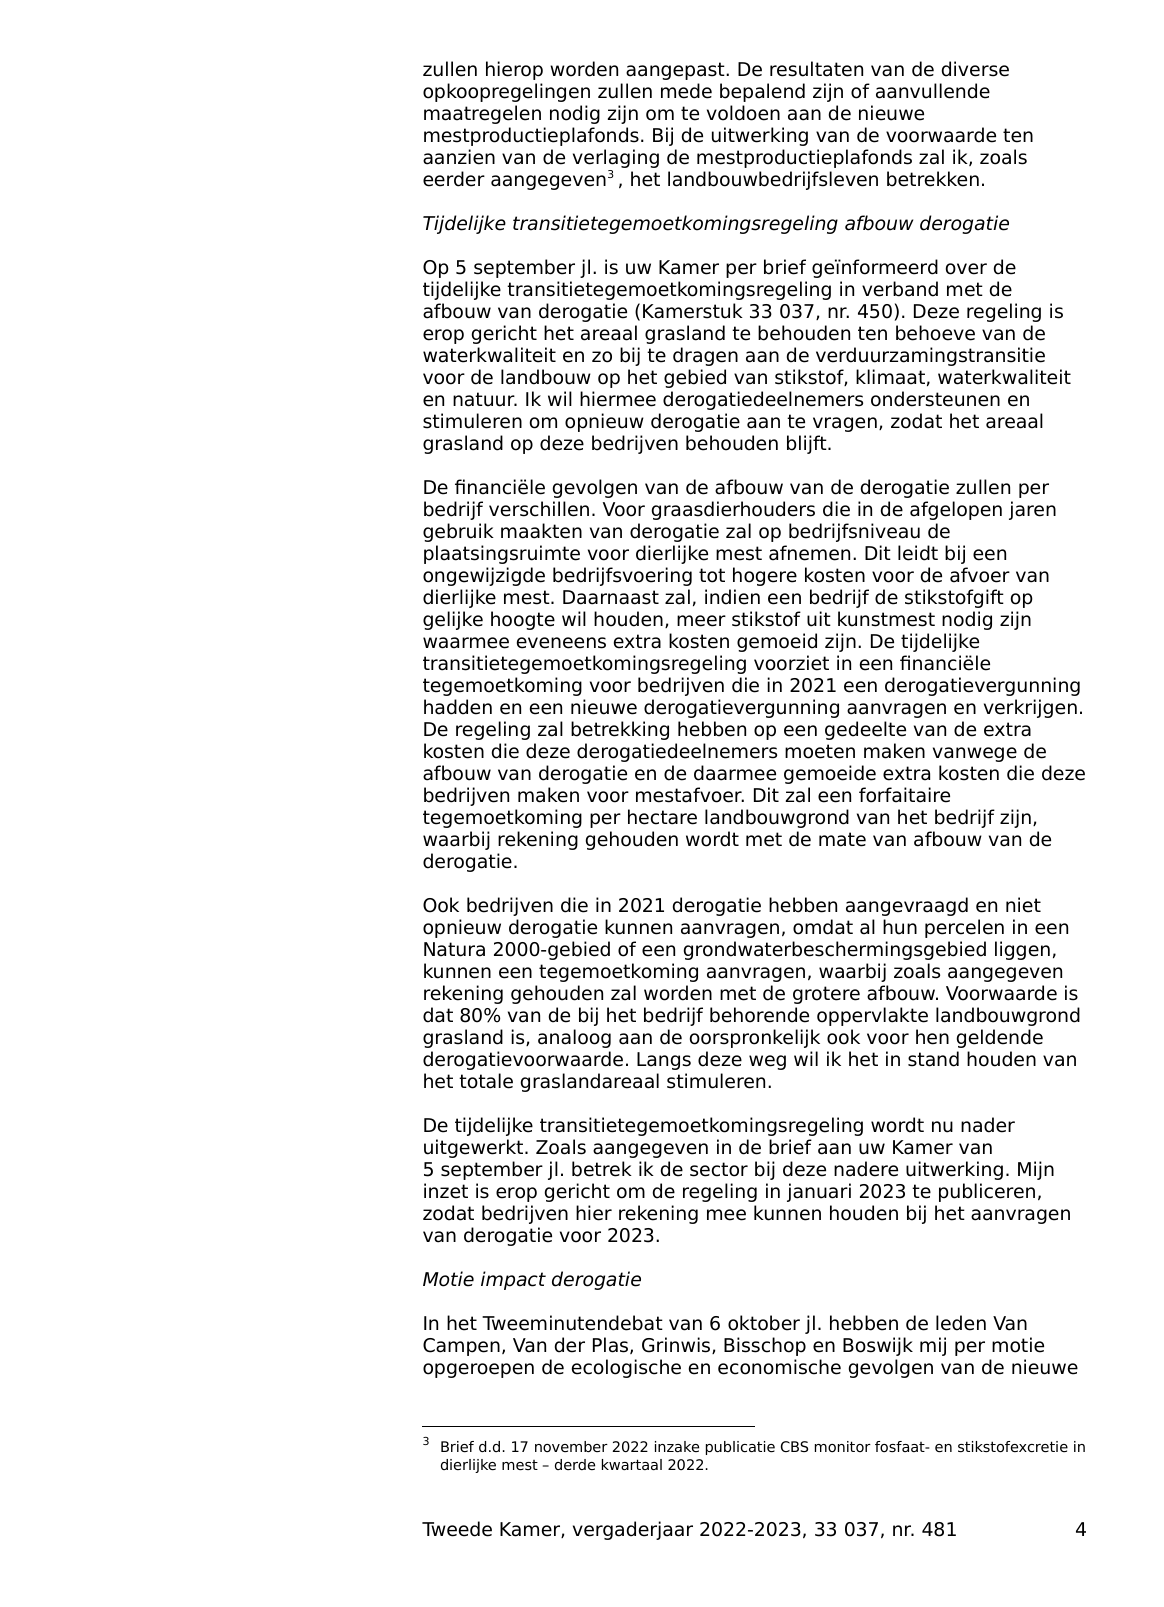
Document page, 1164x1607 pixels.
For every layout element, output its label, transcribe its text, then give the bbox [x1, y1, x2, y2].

subtitle Motie impact derogatie [422, 1269, 1087, 1291]
text Brief d.d. 17 november 2022 inzake publicatie CBS monitor fosfaat- en stikstofexcretie in dierlijke mest – derde kwartaal 2022. [422, 1435, 1087, 1474]
text De financiële gevolgen van de afbouw van de derogatie zullen per bedrijf verschillen. Voor graasdierhouders die in de afgelopen jaren gebruik maakten van derogatie zal op bedrijfsniveau de plaatsingsruimte voor dierlijke mest afnemen. Dit leidt bij een ongewijzigde bedrijfsvoering tot hogere kosten voor de afvoer van dierlijke mest. Daarnaast zal, indien een bedrijf de stikstofgift op gelijke hoogte wil houden, meer stikstof uit kunstmest nodig zijn waarmee eveneens extra kosten gemoeid zijn. De tijdelijke transitietegemoetkomingsregeling voorziet in een financiële tegemoetkoming voor bedrijven die in 2021 een derogatievergunning hadden en een nieuwe derogatievergunning aanvragen en verkrijgen. De regeling zal betrekking hebben op een gedeelte van de extra kosten die deze derogatiedeelnemers moeten maken vanwege de afbouw van derogatie en de daarmee gemoeide extra kosten die deze bedrijven maken voor mestafvoer. Dit zal een forfaitaire tegemoetkoming per hectare landbouwgrond van het bedrijf zijn, waarbij rekening gehouden wordt met de mate van afbouw van de derogatie. [422, 477, 1087, 873]
text In het Tweeminutendebat van 6 oktober jl. hebben de leden Van Campen, Van der Plas, Grinwis, Bisschop en Boswijk mij per motie opgeroepen de ecologische en economische gevolgen van de nieuwe [422, 1313, 1087, 1379]
subtitle Tijdelijke transitietegemoetkomingsregeling afbouw derogatie [422, 213, 1087, 235]
text De tijdelijke transitietegemoetkomingsregeling wordt nu nader uitgewerkt. Zoals aangegeven in de brief aan uw Kamer van 5 september jl. betrek ik de sector bij deze nadere uitwerking. Mijn inzet is erop gericht om de regeling in januari 2023 te publiceren, zodat bedrijven hier rekening mee kunnen houden bij het aanvragen van derogatie voor 2023. [422, 1115, 1087, 1247]
text Ook bedrijven die in 2021 derogatie hebben aangevraagd en niet opnieuw derogatie kunnen aanvragen, omdat al hun percelen in een Natura 2000-gebied of een grondwaterbeschermingsgebied liggen, kunnen een tegemoetkoming aanvragen, waarbij zoals aangegeven rekening gehouden zal worden met de grotere afbouw. Voorwaarde is dat 80% van de bij het bedrijf behorende oppervlakte landbouwgrond grasland is, analoog aan de oorspronkelijk ook voor hen geldende derogatievoorwaarde. Langs deze weg wil ik het in stand houden van het totale graslandareaal stimuleren. [422, 895, 1087, 1093]
text Op 5 september jl. is uw Kamer per brief geïnformeerd over de tijdelijke transitietegemoetkomingsregeling in verband met de afbouw van derogatie (Kamerstuk 33 037, nr. 450). Deze regeling is erop gericht het areaal grasland te behouden ten behoeve van de waterkwaliteit en zo bij te dragen aan de verduurzamingstransitie voor de landbouw op het gebied van stikstof, klimaat, waterkwaliteit en natuur. Ik wil hiermee derogatiedeelnemers ondersteunen en stimuleren om opnieuw derogatie aan te vragen, zodat het areaal grasland op deze bedrijven behouden blijft. [422, 257, 1087, 455]
text zullen hierop worden aangepast. De resultaten van de diverse opkoopregelingen zullen mede bepalend zijn of aanvullende maatregelen nodig zijn om te voldoen aan de nieuwe mestproductieplafonds. Bij de uitwerking van de voorwaarde ten aanzien van de verlaging de mestproductieplafonds zal ik, zoals eerder aangegeven, het landbouwbedrijfsleven betrekken. [422, 59, 1087, 191]
